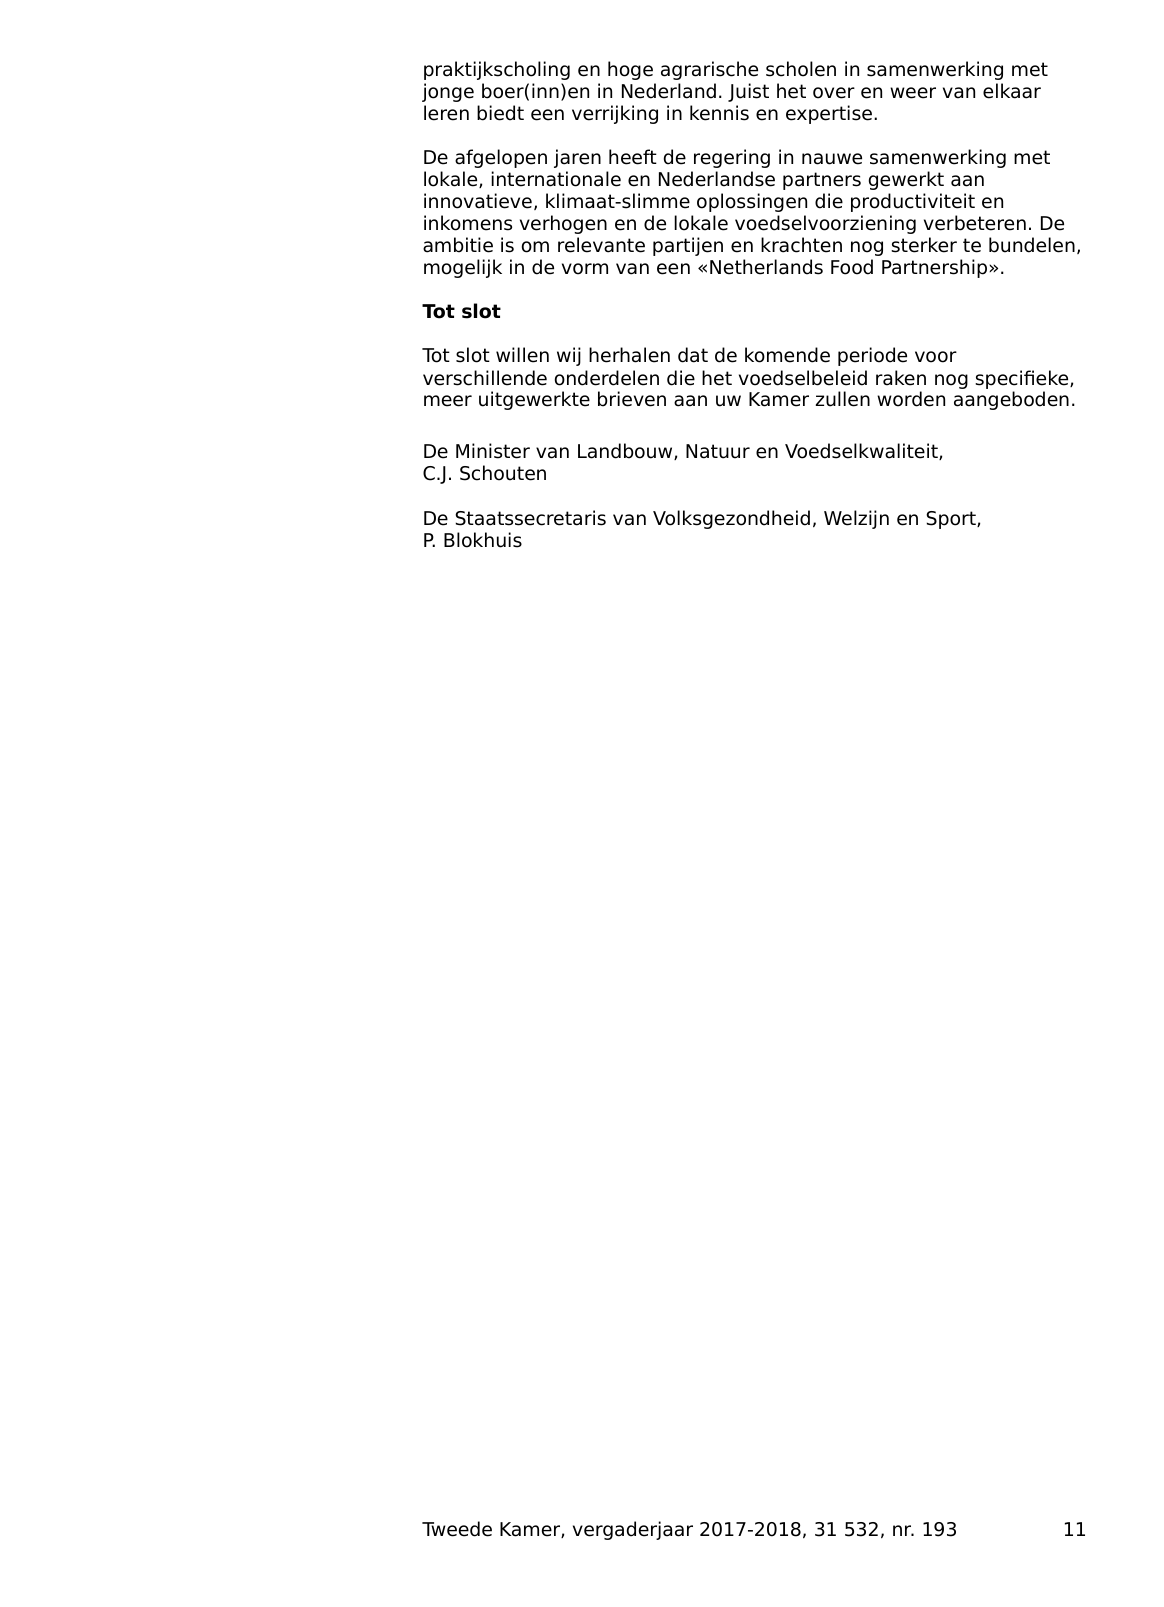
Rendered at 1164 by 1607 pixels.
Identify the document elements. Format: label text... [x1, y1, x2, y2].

text Tot slot willen wij herhalen dat de komende periode voor verschillende onderdelen die het voedselbeleid raken nog specifieke, meer uitgewerkte brieven aan uw Kamer zullen worden aangeboden. [422, 345, 1087, 411]
text De Minister van Landbouw, Natuur en Voedselkwaliteit, C.J. Schouten [422, 441, 1087, 485]
text praktijkscholing en hoge agrarische scholen in samenwerking met jonge boer(inn)en in Nederland. Juist het over en weer van elkaar leren biedt een verrijking in kennis en expertise. [422, 59, 1087, 125]
text De afgelopen jaren heeft de regering in nauwe samenwerking met lokale, internationale en Nederlandse partners gewerkt aan innovatieve, klimaat-slimme oplossingen die productiviteit en inkomens verhogen en de lokale voedselvoorziening verbeteren. De ambitie is om relevante partijen en krachten nog sterker te bundelen, mogelijk in de vorm van een «Netherlands Food Partnership». [422, 147, 1087, 279]
subtitle Tot slot [422, 301, 1087, 323]
text De Staatssecretaris van Volksgezondheid, Welzijn en Sport, P. Blokhuis [422, 507, 1087, 551]
